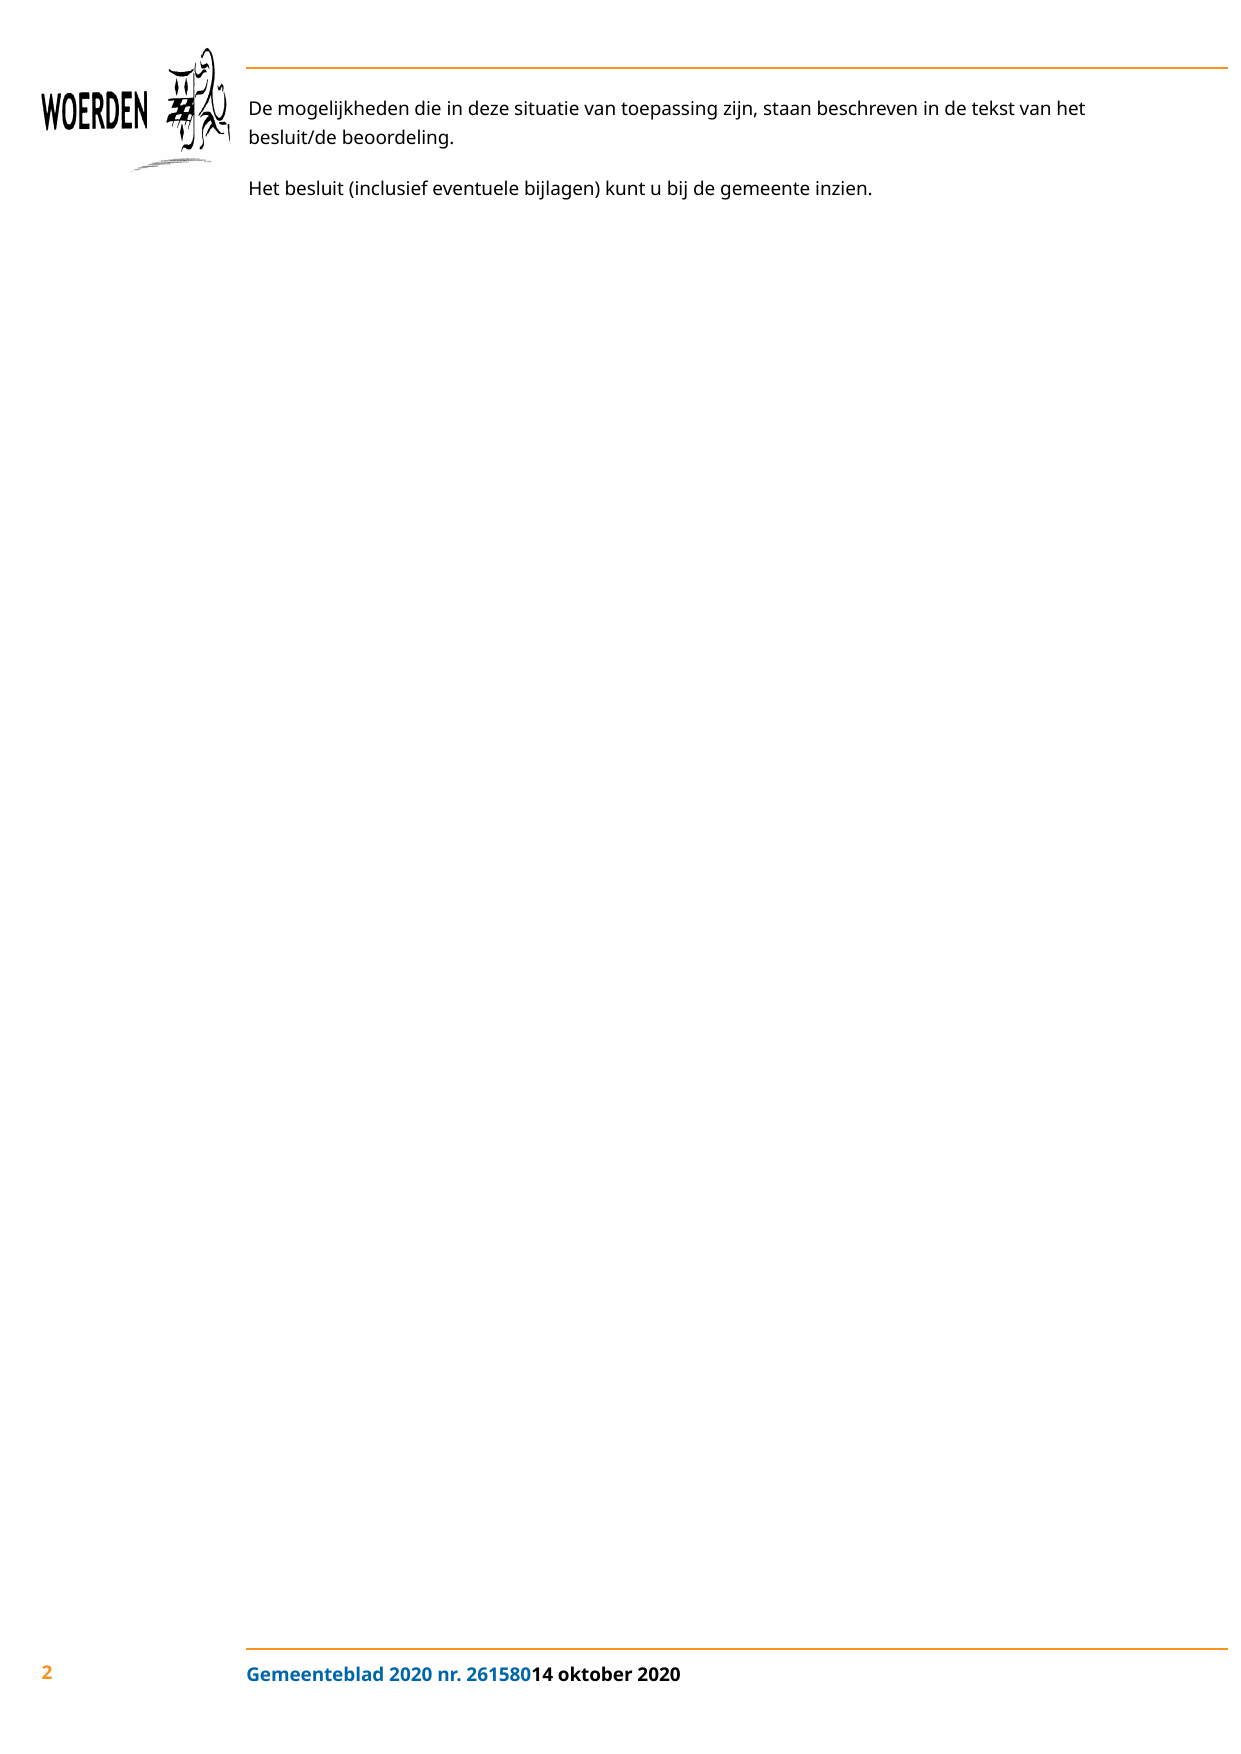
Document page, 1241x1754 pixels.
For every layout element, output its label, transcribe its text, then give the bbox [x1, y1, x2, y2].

text De mogelijkheden die in deze situatie van toepassing zijn, staan beschreven in de tekst van het besluit/de beoordeling. [248, 95, 1152, 150]
text Het besluit (inclusief eventuele bijlagen) kunt u bij de gemeente inzien. [248, 175, 1152, 201]
picture [41, 47, 231, 172]
